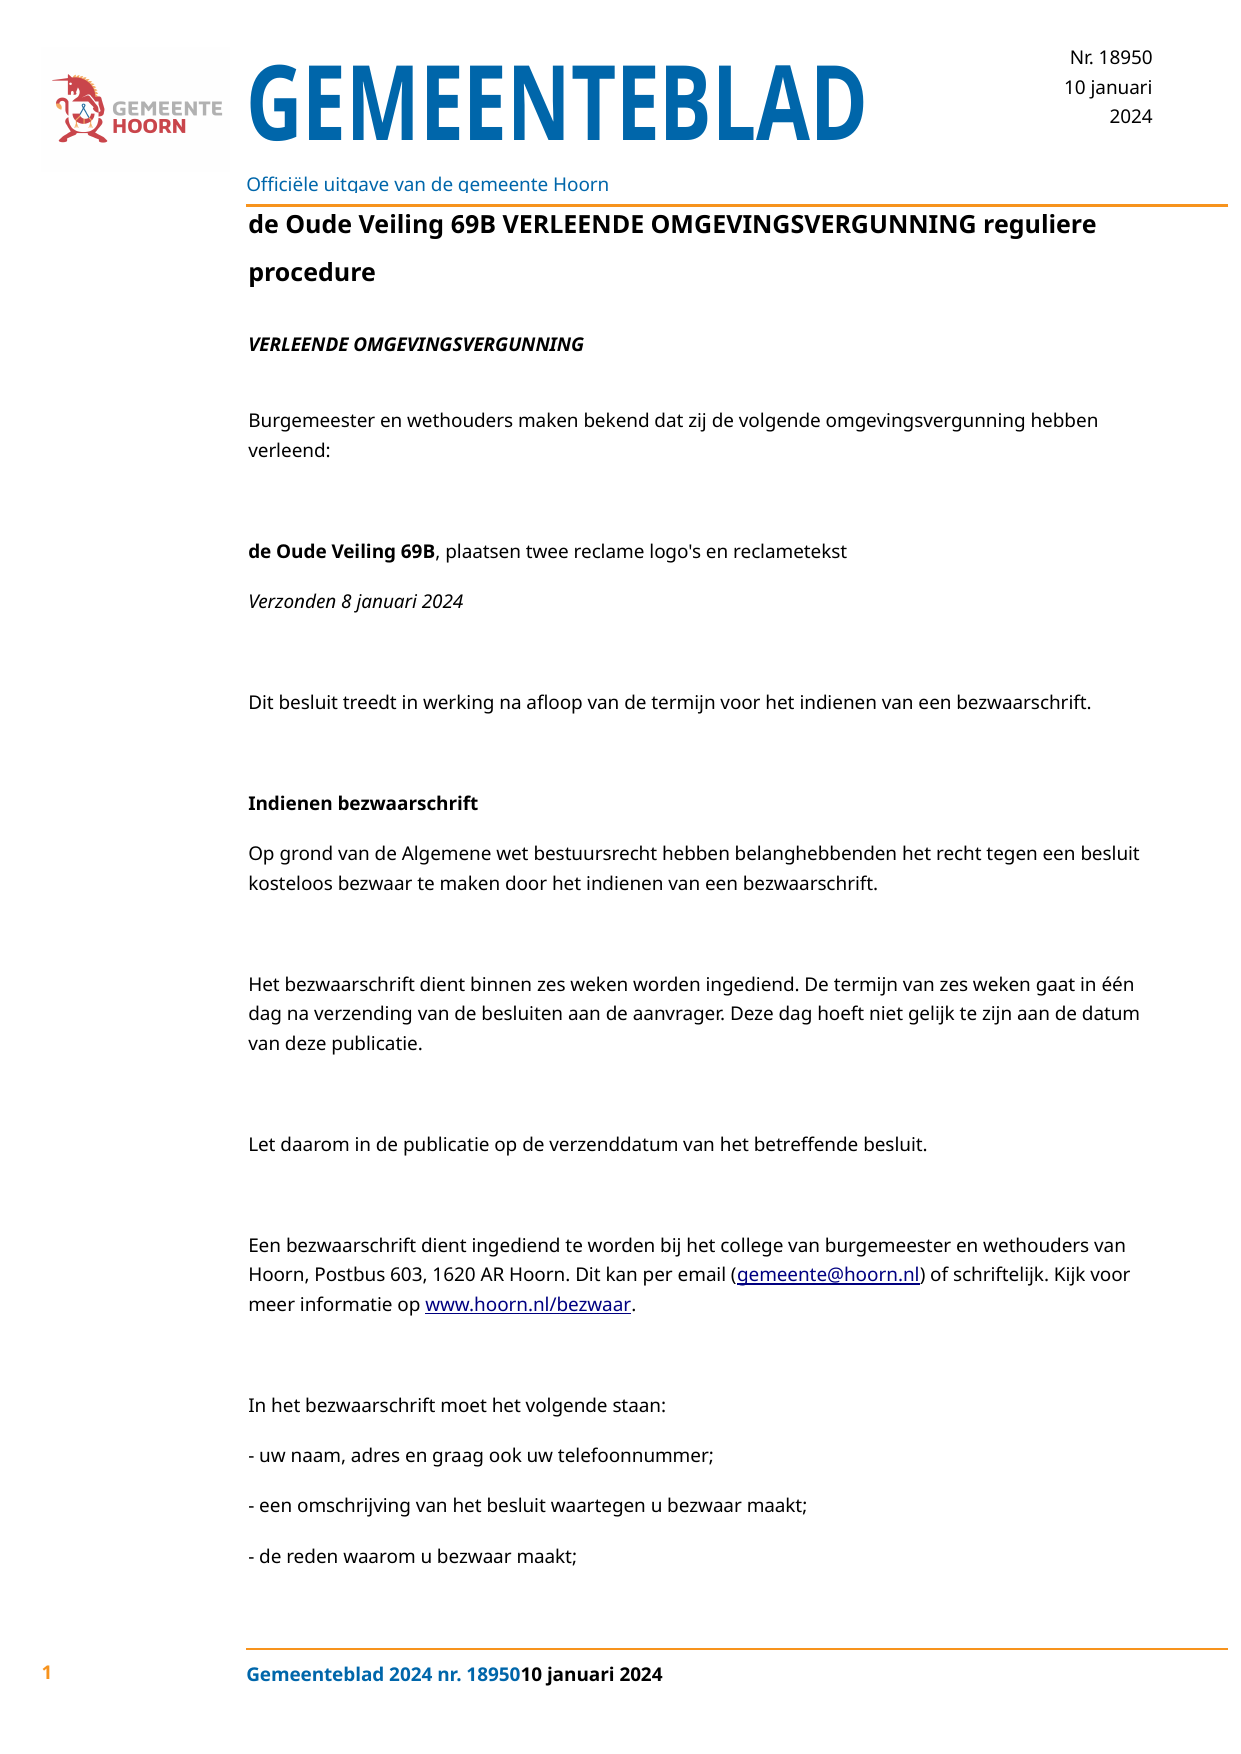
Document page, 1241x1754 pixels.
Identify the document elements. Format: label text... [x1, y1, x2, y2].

text - een omschrijving van het besluit waartegen u bezwaar maakt; [248, 1493, 1152, 1518]
text VERLEENDE OMGEVINGSVERGUNNING [248, 331, 1152, 357]
text Het bezwaarschrift dient binnen zes weken worden ingediend. De termijn van zes weken gaat in één dag na verzending van de besluiten aan de aanvrager. Deze dag hoeft niet gelijk te zijn aan de datum van deze publicatie. [248, 971, 1152, 1056]
text Burgemeester en wethouders maken bekend dat zij de volgende omgevingsvergunning hebben verleend: [248, 408, 1152, 463]
text - uw naam, adres en graag ook uw telefoonnummer; [248, 1442, 1152, 1468]
text Een bezwaarschrift dient ingediend te worden bij het college van burgemeester en wethouders van Hoorn, Postbus 603, 1620 AR Hoorn. Dit kan per email (gemeente@hoorn.nl) of schriftelijk. Kijk voor meer informatie op www.hoorn.nl/bezwaar. [248, 1232, 1152, 1317]
text - de reden waarom u bezwaar maakt; [248, 1543, 1152, 1569]
text Dit besluit treedt in werking na afloop van de termijn voor het indienen van een bezwaarschrift. [248, 689, 1152, 715]
text Verzonden 8 januari 2024 [248, 588, 1152, 614]
text Op grond van de Algemene wet bestuursrecht hebben belanghebbenden het recht tegen een besluit kosteloos bezwaar te maken door het indienen van een bezwaarschrift. [248, 841, 1152, 896]
text Let daarom in de publicatie op de verzenddatum van het betreffende besluit. [248, 1131, 1152, 1157]
text In het bezwaarschrift moet het volgende staan: [248, 1392, 1152, 1417]
text de Oude Veiling 69B, plaatsen twee reclame logo's en reclametekst [248, 538, 1152, 564]
text de Oude Veiling 69B VERLEENDE OMGEVINGSVERGUNNING reguliere procedure [248, 207, 1152, 288]
picture [41, 47, 231, 172]
text Indienen bezwaarschrift [248, 790, 1152, 816]
